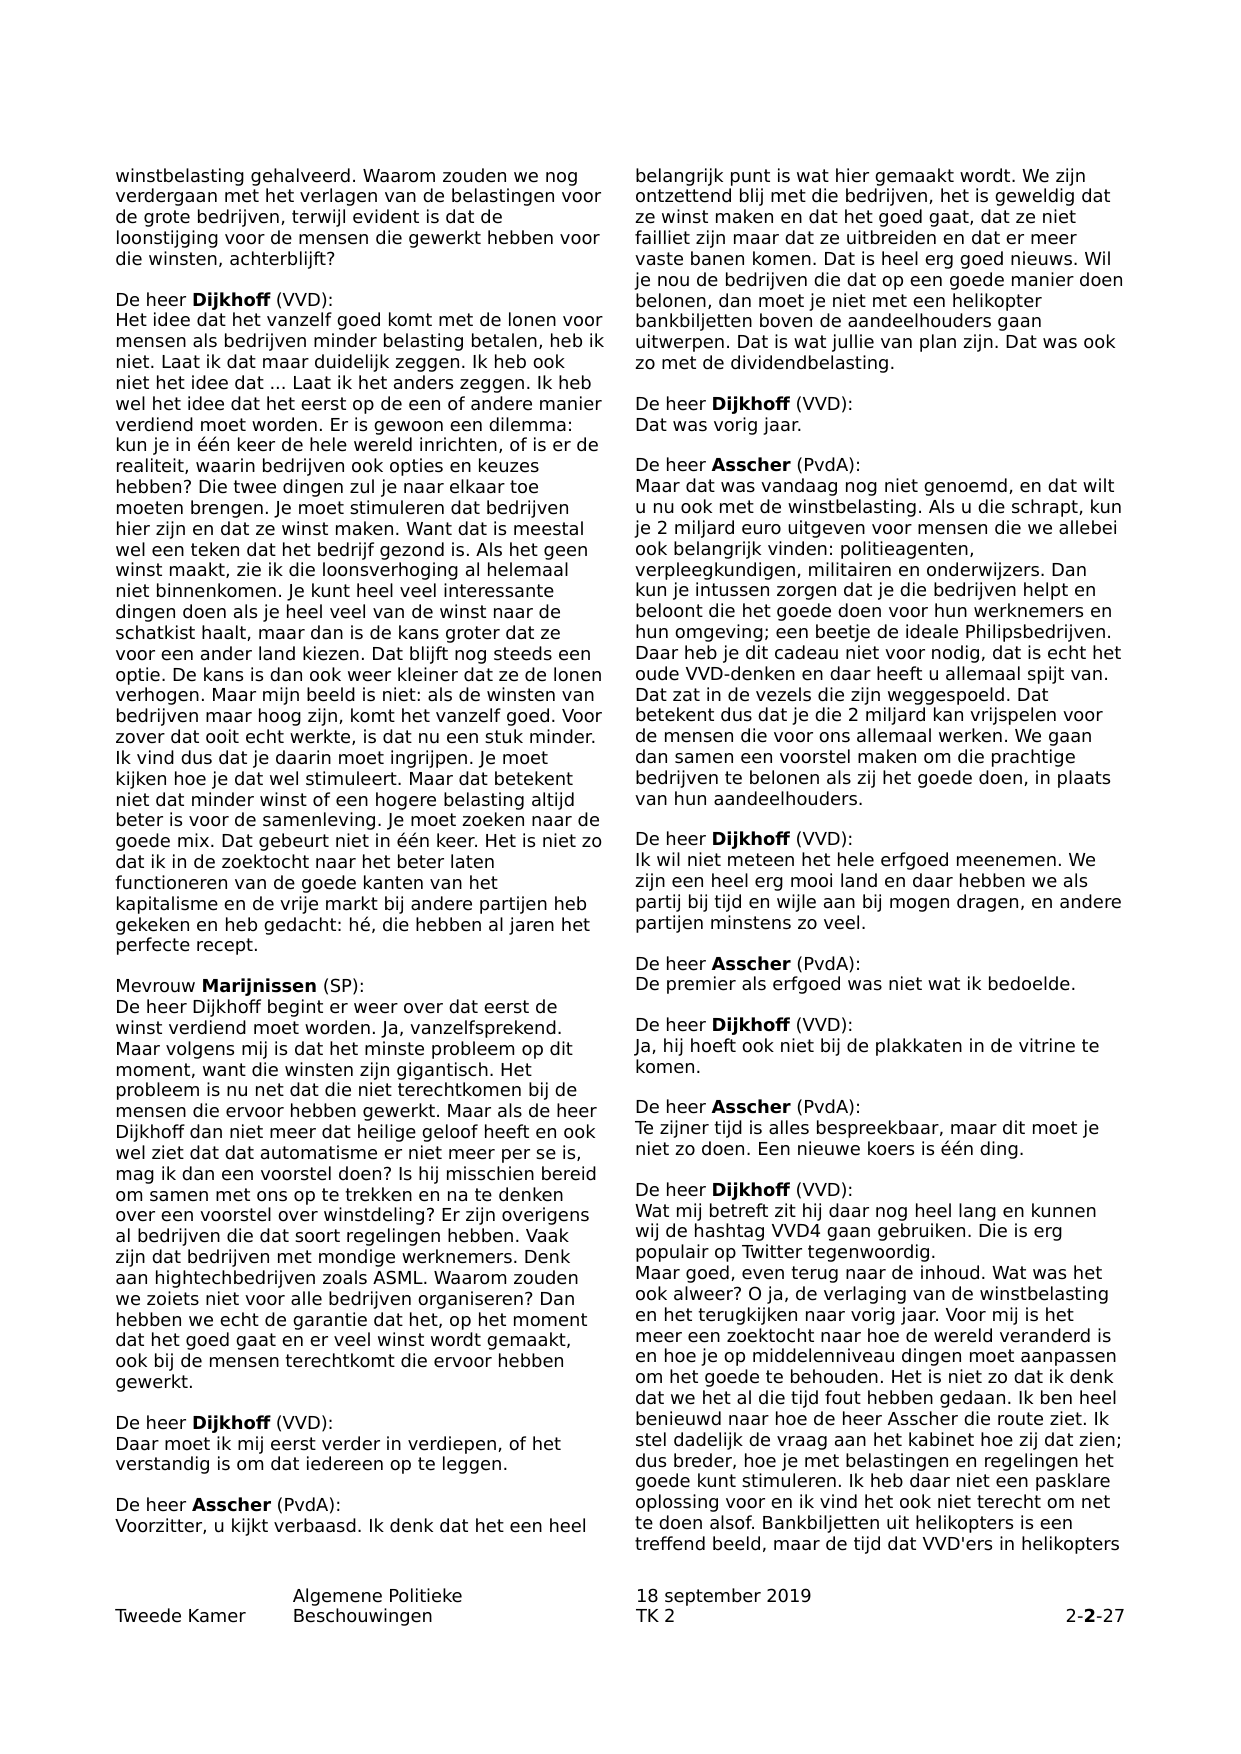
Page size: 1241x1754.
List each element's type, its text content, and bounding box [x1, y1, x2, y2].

text Voorzitter, u kijkt verbaasd. Ik denk dat het een heel [115, 1516, 605, 1537]
text De heer Dijkhoff (VVD): [635, 1180, 1125, 1200]
text Maar dat was vandaag nog niet genoemd, en dat wilt u nu ook met de winstbelasting. Als u die schrapt, kun je 2 miljard euro uitgeven voor mensen die we allebei ook belangrijk vinden: politieagenten, verpleegkundigen, militairen en onderwijzers. Dan kun je intussen zorgen dat je die bedrijven helpt en beloont die het goede doen voor hun werknemers en hun omgeving; een beetje de ideale Philipsbedrijven. Daar heb je dit cadeau niet voor nodig, dat is echt het oude VVD-denken en daar heeft u allemaal spijt van. Dat zat in de vezels die zijn weggespoeld. Dat betekent dus dat je die 2 miljard kan vrijspelen voor de mensen die voor ons allemaal werken. We gaan dan samen een voorstel maken om die prachtige bedrijven te belonen als zij het goede doen, in plaats van hun aandeelhouders. [635, 476, 1125, 809]
text Wat mij betreft zit hij daar nog heel lang en kunnen wij de hashtag VVD4 gaan gebruiken. Die is erg populair op Twitter tegenwoordig. [635, 1200, 1125, 1263]
text De heer Dijkhoff (VVD): [635, 829, 1125, 850]
text De heer Dijkhoff (VVD): [635, 1015, 1125, 1036]
text De heer Dijkhoff (VVD): [115, 289, 605, 310]
text belangrijk punt is wat hier gemaakt wordt. We zijn ontzettend blij met die bedrijven, het is geweldig dat ze winst maken en dat het goed gaat, dat ze niet failliet zijn maar dat ze uitbreiden en dat er meer vaste banen komen. Dat is heel erg goed nieuws. Wil je nou de bedrijven die dat op een goede manier doen belonen, dan moet je niet met een helikopter bankbiljetten boven de aandeelhouders gaan uitwerpen. Dat is wat jullie van plan zijn. Dat was ook zo met de dividendbelasting. [635, 165, 1125, 374]
text Te zijner tijd is alles bespreekbaar, maar dit moet je niet zo doen. Een nieuwe koers is één ding. [635, 1118, 1125, 1160]
text Ik wil niet meteen het hele erfgoed meenemen. We zijn een heel erg mooi land en daar hebben we als partij bij tijd en wijle aan bij mogen dragen, en andere partijen minstens zo veel. [635, 850, 1125, 933]
text De heer Dijkhoff (VVD): [635, 394, 1125, 414]
text Het idee dat het vanzelf goed komt met de lonen voor mensen als bedrijven minder belasting betalen, heb ik niet. Laat ik dat maar duidelijk zeggen. Ik heb ook niet het idee dat ... Laat ik het anders zeggen. Ik heb wel het idee dat het eerst op de een of andere manier verdiend moet worden. Er is gewoon een dilemma: kun je in één keer de hele wereld inrichten, of is er de realiteit, waarin bedrijven ook opties en keuzes hebben? Die twee dingen zul je naar elkaar toe moeten brengen. Je moet stimuleren dat bedrijven hier zijn en dat ze winst maken. Want dat is meestal wel een teken dat het bedrijf gezond is. Als het geen winst maakt, zie ik die loonsverhoging al helemaal niet binnenkomen. Je kunt heel veel interessante dingen doen als je heel veel van de winst naar de schatkist haalt, maar dan is de kans groter dat ze voor een ander land kiezen. Dat blijft nog steeds een optie. De kans is dan ook weer kleiner dat ze de lonen verhogen. Maar mijn beeld is niet: als de winsten van bedrijven maar hoog zijn, komt het vanzelf goed. Voor zover dat ooit echt werkte, is dat nu een stuk minder. Ik vind dus dat je daarin moet ingrijpen. Je moet kijken hoe je dat wel stimuleert. Maar dat betekent niet dat minder winst of een hogere belasting altijd beter is voor de samenleving. Je moet zoeken naar de goede mix. Dat gebeurt niet in één keer. Het is niet zo dat ik in de zoektocht naar het beter laten functioneren van de goede kanten van het kapitalisme en de vrije markt bij andere partijen heb gekeken en heb gedacht: hé, die hebben al jaren het perfecte recept. [115, 310, 605, 956]
text Daar moet ik mij eerst verder in verdiepen, of het verstandig is om dat iedereen op te leggen. [115, 1433, 605, 1475]
text winstbelasting gehalveerd. Waarom zouden we nog verdergaan met het verlagen van de belastingen voor de grote bedrijven, terwijl evident is dat de loonstijging voor de mensen die gewerkt hebben voor die winsten, achterblijft? [115, 165, 605, 269]
text De heer Asscher (PvdA): [635, 953, 1125, 974]
text Ja, hij hoeft ook niet bij de plakkaten in de vitrine te komen. [635, 1036, 1125, 1077]
text De heer Asscher (PvdA): [115, 1495, 605, 1516]
text Mevrouw Marijnissen (SP): [115, 976, 605, 997]
text De heer Asscher (PvdA): [635, 1097, 1125, 1118]
text Maar goed, even terug naar de inhoud. Wat was het ook alweer? O ja, de verlaging van de winstbelasting en het terugkijken naar vorig jaar. Voor mij is het meer een zoektocht naar hoe de wereld veranderd is en hoe je op middelenniveau dingen moet aanpassen om het goede te behouden. Het is niet zo dat ik denk dat we het al die tijd fout hebben gedaan. Ik ben heel benieuwd naar hoe de heer Asscher die route ziet. Ik stel dadelijk de vraag aan het kabinet hoe zij dat zien; dus breder, hoe je met belastingen en regelingen het goede kunt stimuleren. Ik heb daar niet een pasklare oplossing voor en ik vind het ook niet terecht om net te doen alsof. Bankbiljetten uit helikopters is een treffend beeld, maar de tijd dat VVD'ers in helikopters [635, 1263, 1125, 1554]
text De premier als erfgoed was niet wat ik bedoelde. [635, 974, 1125, 995]
text Dat was vorig jaar. [635, 414, 1125, 435]
text De heer Dijkhoff (VVD): [115, 1413, 605, 1433]
text De heer Dijkhoff begint er weer over dat eerst de winst verdiend moet worden. Ja, vanzelfsprekend. Maar volgens mij is dat het minste probleem op dit moment, want die winsten zijn gigantisch. Het probleem is nu net dat die niet terechtkomen bij de mensen die ervoor hebben gewerkt. Maar als de heer Dijkhoff dan niet meer dat heilige geloof heeft en ook wel ziet dat dat automatisme er niet meer per se is, mag ik dan een voorstel doen? Is hij misschien bereid om samen met ons op te trekken en na te denken over een voorstel over winstdeling? Er zijn overigens al bedrijven die dat soort regelingen hebben. Vaak zijn dat bedrijven met mondige werknemers. Denk aan hightechbedrijven zoals ASML. Waarom zouden we zoiets niet voor alle bedrijven organiseren? Dan hebben we echt de garantie dat het, op het moment dat het goed gaat en er veel winst wordt gemaakt, ook bij de mensen terechtkomt die ervoor hebben gewerkt. [115, 997, 605, 1393]
text De heer Asscher (PvdA): [635, 455, 1125, 476]
